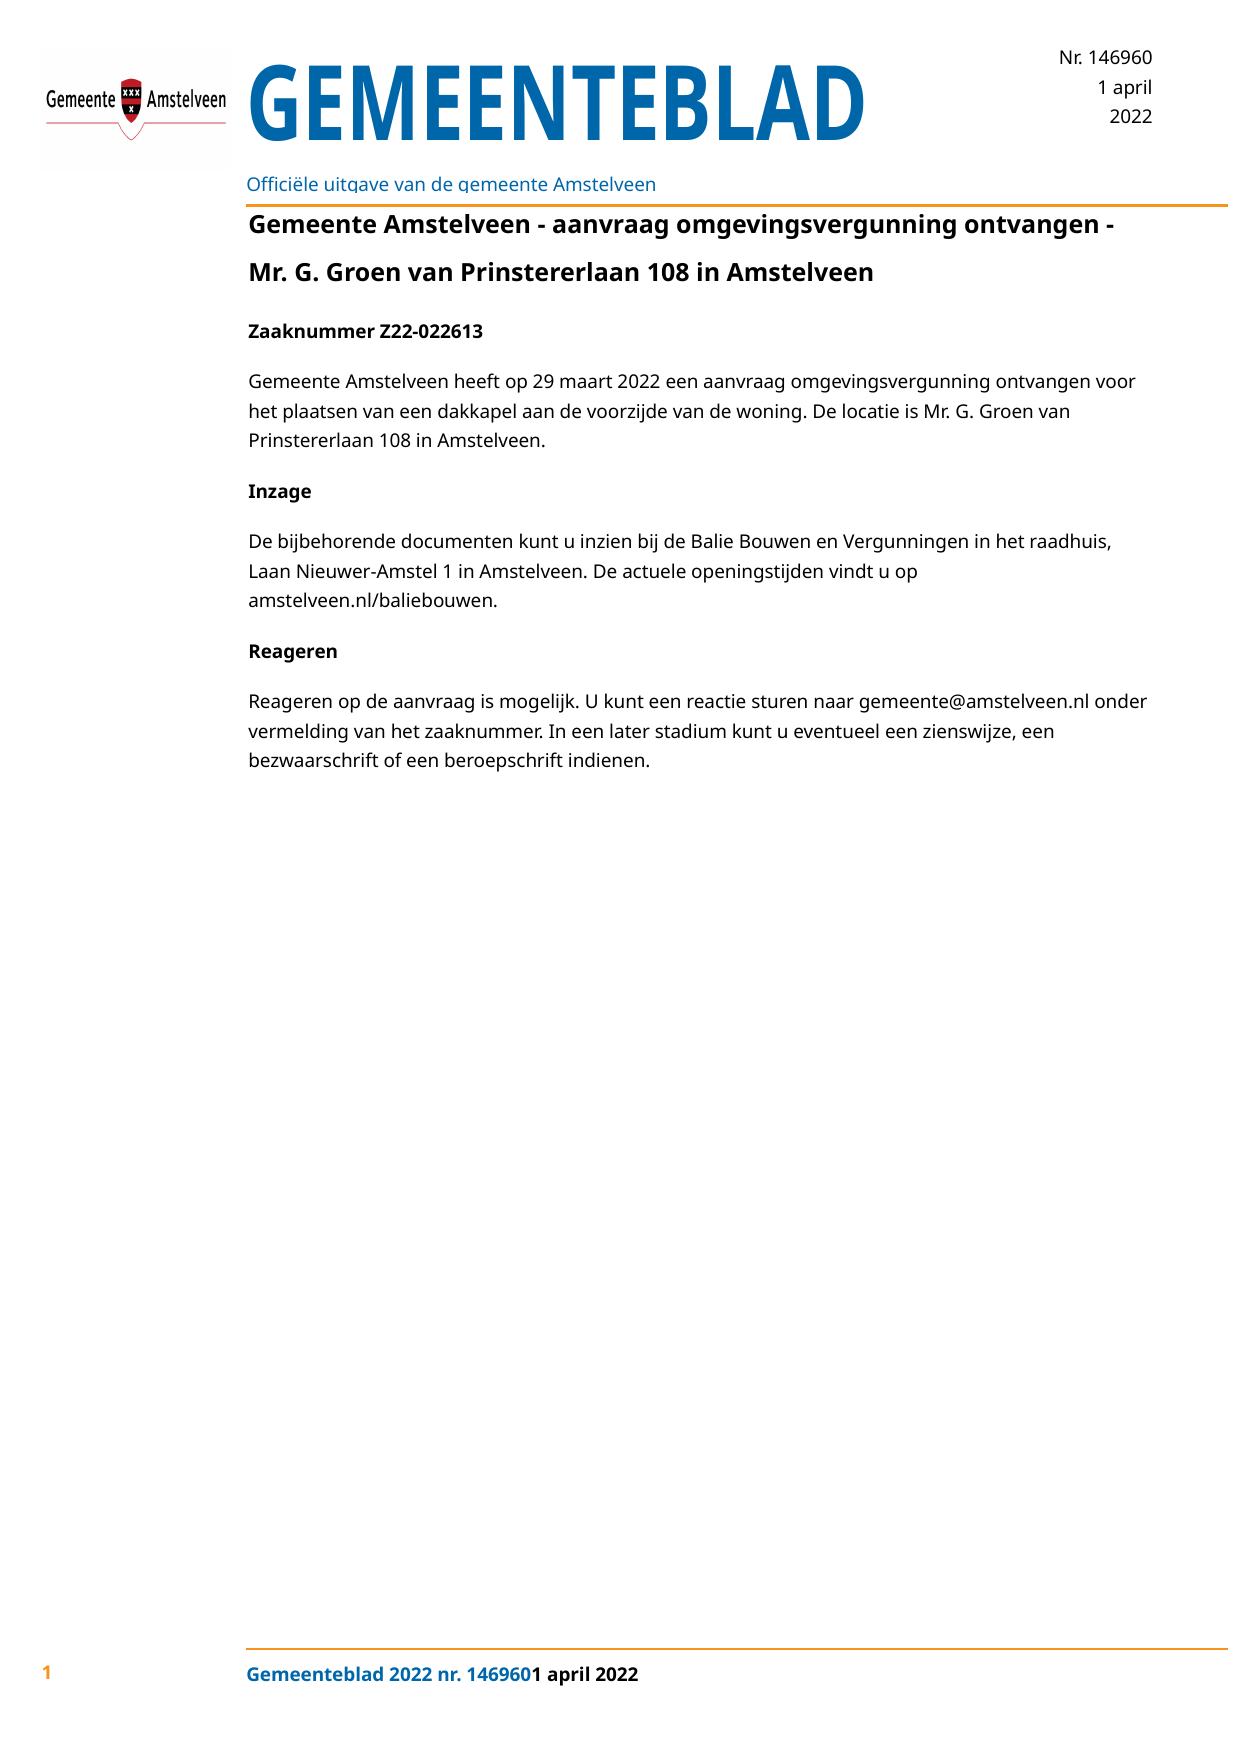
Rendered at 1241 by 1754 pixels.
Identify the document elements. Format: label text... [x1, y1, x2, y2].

text Inzage [248, 478, 1152, 504]
text Gemeente Amstelveen - aanvraag omgevingsvergunning ontvangen - Mr. G. Groen van Prinstererlaan 108 in Amstelveen [248, 207, 1152, 288]
text Reageren [248, 638, 1152, 664]
text Zaaknummer Z22-022613 [248, 318, 1152, 344]
text Gemeente Amstelveen heeft op 29 maart 2022 een aanvraag omgevingsvergunning ontvangen voor het plaatsen van een dakkapel aan de voorzijde van de woning. De locatie is Mr. G. Groen van Prinstererlaan 108 in Amstelveen. [248, 368, 1152, 453]
text De bijbehorende documenten kunt u inzien bij de Balie Bouwen en Vergunningen in het raadhuis, Laan Nieuwer-Amstel 1 in Amstelveen. De actuele openingstijden vindt u op amstelveen.nl/baliebouwen. [248, 528, 1152, 613]
picture [41, 47, 231, 172]
text Reageren op de aanvraag is mogelijk. U kunt een reactie sturen naar gemeente@amstelveen.nl onder vermelding van het zaaknummer. In een later stadium kunt u eventueel een zienswijze, een bezwaarschrift of een beroepschrift indienen. [248, 688, 1152, 773]
